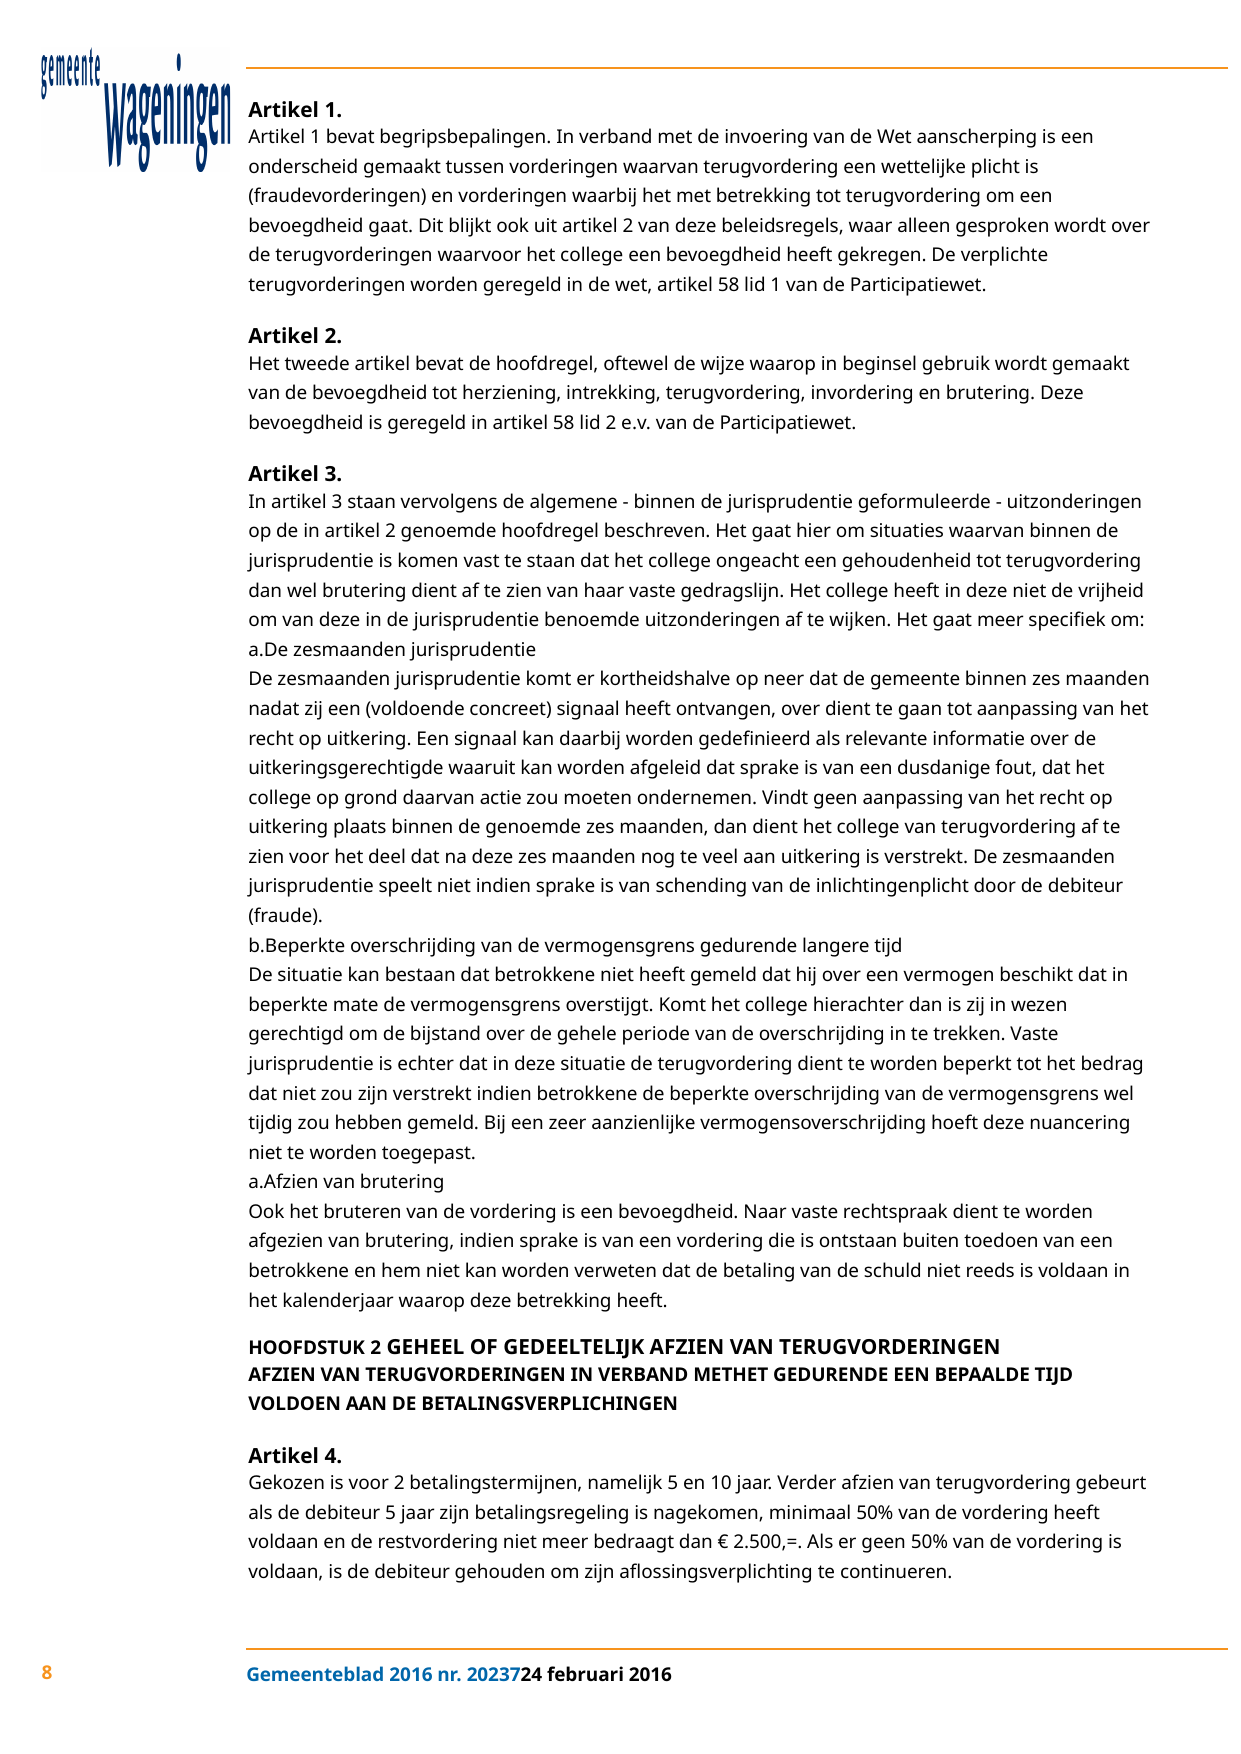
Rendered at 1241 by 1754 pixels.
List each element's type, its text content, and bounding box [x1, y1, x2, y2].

text Artikel 4. [248, 1441, 1152, 1469]
text HOOFDSTUK 2 GEHEEL OF GEDEELTELIJK AFZIEN VAN TERUGVORDERINGEN [248, 1332, 1152, 1361]
text Artikel 1. [248, 95, 1152, 123]
text AFZIEN VAN TERUGVORDERINGEN IN VERBAND METHET GEDURENDE EEN BEPAALDE TIJD VOLDOEN AAN DE BETALINGSVERPLICHINGEN [248, 1361, 1152, 1416]
text Artikel 2. [248, 322, 1152, 350]
text Gekozen is voor 2 betalingstermijnen, namelijk 5 en 10 jaar. Verder afzien van terugvordering gebeurt als de debiteur 5 jaar zijn betalingsregeling is nagekomen, minimaal 50% van de vordering heeft voldaan en de restvordering niet meer bedraagt dan € 2.500,=. Als er geen 50% van de vordering is voldaan, is de debiteur gehouden om zijn aflossingsverplichting te continueren. [248, 1469, 1152, 1584]
picture [41, 47, 231, 172]
text Ook het bruteren van de vordering is een bevoegdheid. Naar vaste rechtspraak dient te worden afgezien van brutering, indien sprake is van een vordering die is ontstaan buiten toedoen van een betrokkene en hem niet kan worden verweten dat de betaling van de schuld niet reeds is voldaan in het kalenderjaar waarop deze betrekking heeft. [248, 1198, 1152, 1312]
text Artikel 1 bevat begripsbepalingen. In verband met de invoering van de Wet aanscherping is een onderscheid gemaakt tussen vorderingen waarvan terugvordering een wettelijke plicht is (fraudevorderingen) en vorderingen waarbij het met betrekking tot terugvordering om een bevoegdheid gaat. Dit blijkt ook uit artikel 2 van deze beleidsregels, waar alleen gesproken wordt over de terugvorderingen waarvoor het college een bevoegdheid heeft gekregen. De verplichte terugvorderingen worden geregeld in de wet, artikel 58 lid 1 van de Participatiewet. [248, 123, 1152, 297]
text De situatie kan bestaan dat betrokkene niet heeft gemeld dat hij over een vermogen beschikt dat in beperkte mate de vermogensgrens overstijgt. Komt het college hierachter dan is zij in wezen gerechtigd om de bijstand over de gehele periode van de overschrijding in te trekken. Vaste jurisprudentie is echter dat in deze situatie de terugvordering dient te worden beperkt tot het bedrag dat niet zou zijn verstrekt indien betrokkene de beperkte overschrijding van de vermogensgrens wel tijdig zou hebben gemeld. Bij een zeer aanzienlijke vermogensoverschrijding hoeft deze nuancering niet te worden toegepast. [248, 961, 1152, 1164]
text In artikel 3 staan vervolgens de algemene - binnen de jurisprudentie geformuleerde - uitzonderingen op de in artikel 2 genoemde hoofdregel beschreven. Het gaat hier om situaties waarvan binnen de jurisprudentie is komen vast te staan dat het college ongeacht een gehoudenheid tot terugvordering dan wel brutering dient af te zien van haar vaste gedragslijn. Het college heeft in deze niet de vrijheid om van deze in de jurisprudentie benoemde uitzonderingen af te wijken. Het gaat meer specifiek om: [248, 488, 1152, 632]
text Het tweede artikel bevat de hoofdregel, oftewel de wijze waarop in beginsel gebruik wordt gemaakt van de bevoegdheid tot herziening, intrekking, terugvordering, invordering en brutering. Deze bevoegdheid is geregeld in artikel 58 lid 2 e.v. van de Participatiewet. [248, 350, 1152, 435]
text a.De zesmaanden jurisprudentie [248, 636, 1152, 662]
text b.Beperkte overschrijding van de vermogensgrens gedurende langere tijd [248, 932, 1152, 957]
text De zesmaanden jurisprudentie komt er kortheidshalve op neer dat de gemeente binnen zes maanden nadat zij een (voldoende concreet) signaal heeft ontvangen, over dient te gaan tot aanpassing van het recht op uitkering. Een signaal kan daarbij worden gedefinieerd als relevante informatie over de uitkeringsgerechtigde waaruit kan worden afgeleid dat sprake is van een dusdanige fout, dat het college op grond daarvan actie zou moeten ondernemen. Vindt geen aanpassing van het recht op uitkering plaats binnen de genoemde zes maanden, dan dient het college van terugvordering af te zien voor het deel dat na deze zes maanden nog te veel aan uitkering is verstrekt. De zesmaanden jurisprudentie speelt niet indien sprake is van schending van de inlichtingenplicht door de debiteur (fraude). [248, 666, 1152, 928]
text a.Afzien van brutering [248, 1168, 1152, 1194]
text Artikel 3. [248, 459, 1152, 488]
